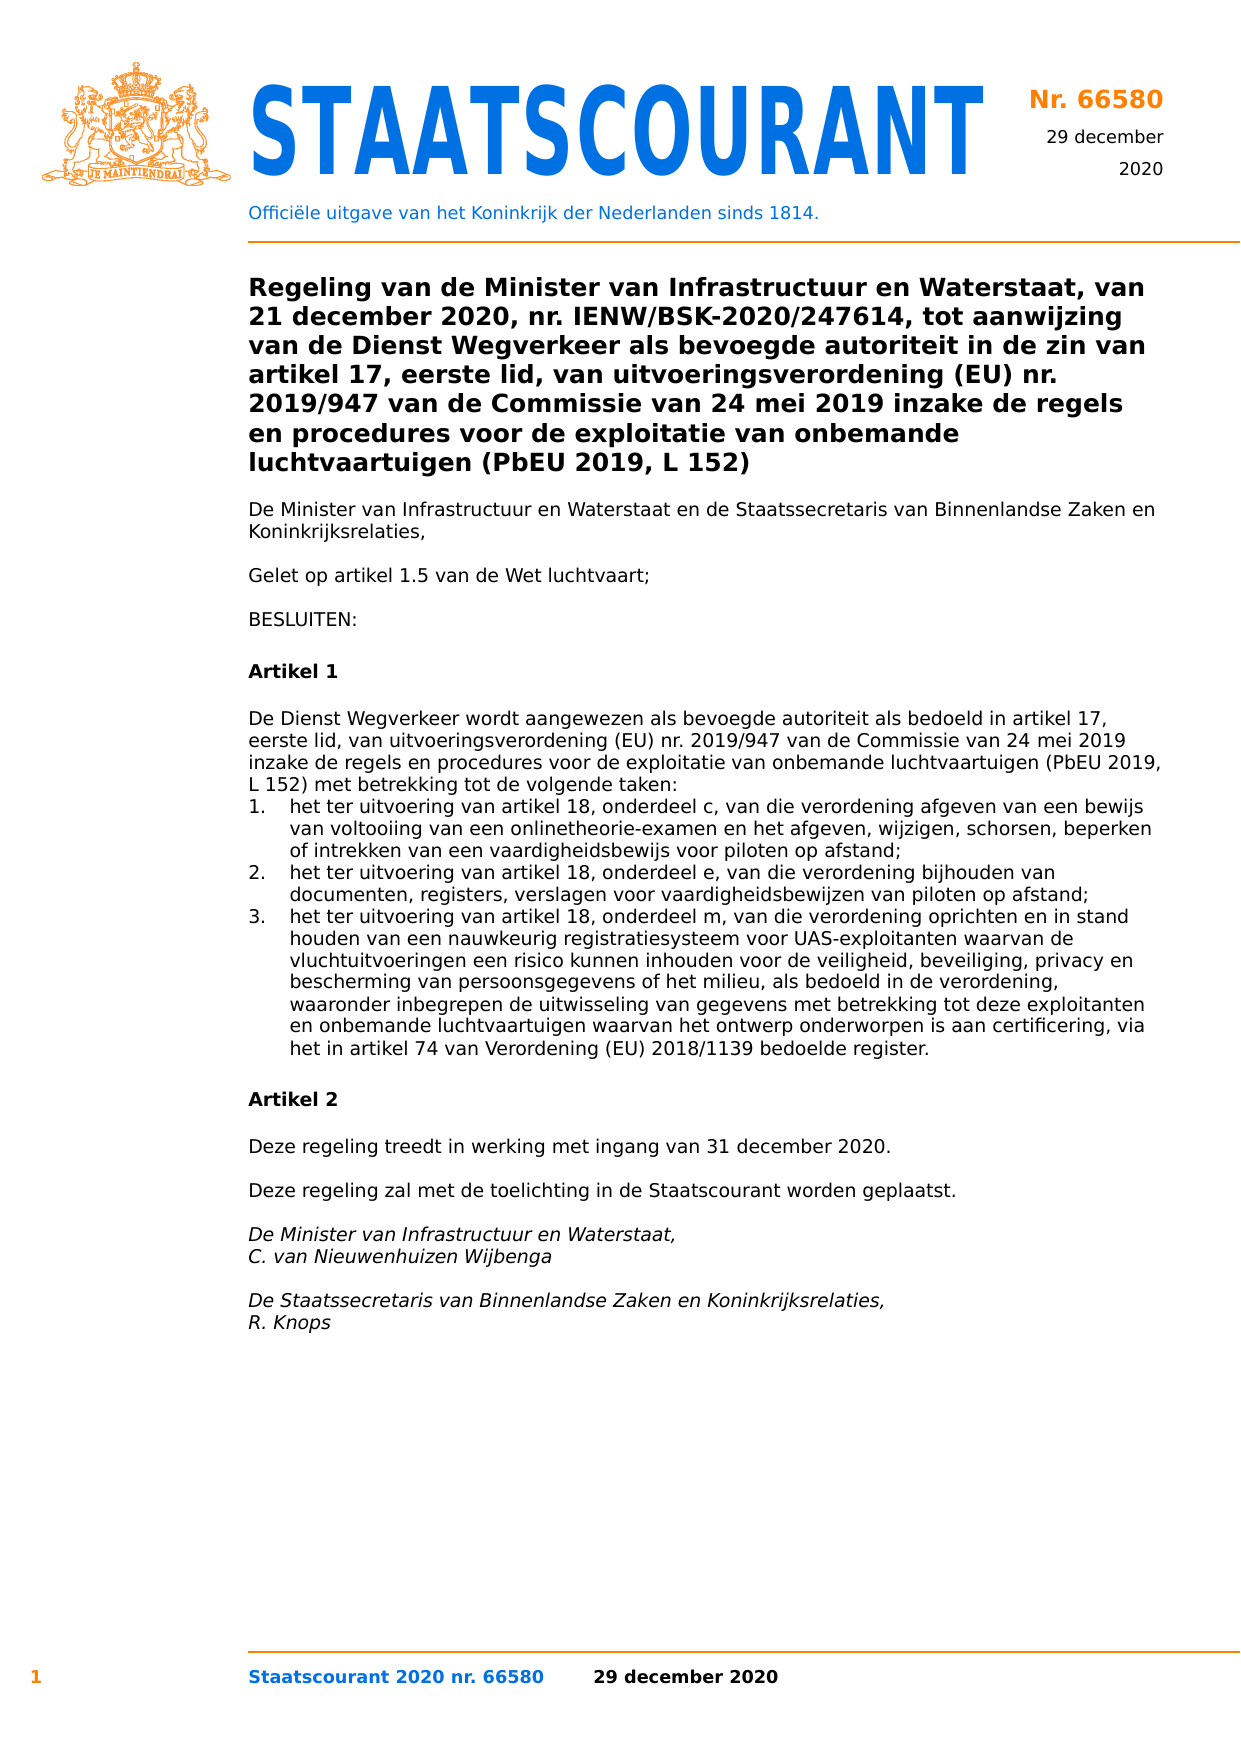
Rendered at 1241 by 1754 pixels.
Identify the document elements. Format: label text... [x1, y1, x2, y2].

text De Staatssecretaris van Binnenlandse Zaken en Koninkrijksrelaties, R. Knops [248, 1290, 1163, 1334]
text 2. het ter uitvoering van artikel 18, onderdeel e, van die verordening bijhouden van documenten, registers, verslagen voor vaardigheidsbewijzen van piloten op afstand; [248, 862, 1163, 906]
subtitle Artikel 2 [248, 1089, 1163, 1111]
text 3. het ter uitvoering van artikel 18, onderdeel m, van die verordening oprichten en in stand houden van een nauwkeurig registratiesysteem voor UAS-exploitanten waarvan de vluchtuitvoeringen een risico kunnen inhouden voor de veiligheid, beveiliging, privacy en bescherming van persoonsgegevens of het milieu, als bedoeld in de verordening, waaronder inbegrepen de uitwisseling van gegevens met betrekking tot deze exploitanten en onbemande luchtvaartuigen waarvan het ontwerp onderworpen is aan certificering, via het in artikel 74 van Verordening (EU) 2018/1139 bedoelde register. [248, 906, 1163, 1059]
table_cell 2020 [998, 153, 1240, 203]
table_header [25, 62, 248, 241]
table_cell Officiële uitgave van het Koninkrijk der Nederlanden sinds 1814. [248, 203, 1240, 241]
text BESLUITEN: [248, 609, 1163, 631]
text De Minister van Infrastructuur en Waterstaat, C. van Nieuwenhuizen Wijbenga [248, 1224, 1163, 1268]
picture [41, 62, 231, 186]
text Deze regeling treedt in werking met ingang van 31 december 2020. [248, 1136, 1163, 1158]
table_header STAATSCOURANT [248, 62, 998, 203]
text De Minister van Infrastructuur en Waterstaat en de Staatssecretaris van Binnenlandse Zaken en Koninkrijksrelaties, [248, 499, 1163, 543]
text De Dienst Wegverkeer wordt aangewezen als bevoegde autoriteit als bedoeld in artikel 17, eerste lid, van uitvoeringsverordening (EU) nr. 2019/947 van de Commissie van 24 mei 2019 inzake de regels en procedures voor de exploitatie van onbemande luchtvaartuigen (PbEU 2019, L 152) met betrekking tot de volgende taken: [248, 708, 1163, 796]
table_cell 29 december [998, 121, 1240, 153]
table_header Nr. 66580 [998, 62, 1240, 121]
text Deze regeling zal met de toelichting in de Staatscourant worden geplaatst. [248, 1180, 1163, 1202]
text Gelet op artikel 1.5 van de Wet luchtvaart; [248, 565, 1163, 587]
subtitle Artikel 1 [248, 661, 1163, 683]
text 1. het ter uitvoering van artikel 18, onderdeel c, van die verordening afgeven van een bewijs van voltooiing van een onlinetheorie-examen en het afgeven, wijzigen, schorsen, beperken of intrekken van een vaardigheidsbewijs voor piloten op afstand; [248, 796, 1163, 862]
subtitle Regeling van de Minister van Infrastructuur en Waterstaat, van 21 december 2020, nr. IENW/BSK-2020/247614, tot aanwijzing van de Dienst Wegverkeer als bevoegde autoriteit in de zin van artikel 17, eerste lid, van uitvoeringsverordening (EU) nr. 2019/947 van de Commissie van 24 mei 2019 inzake de regels en procedures voor de exploitatie van onbemande luchtvaartuigen (PbEU 2019, L 152) [248, 273, 1163, 477]
